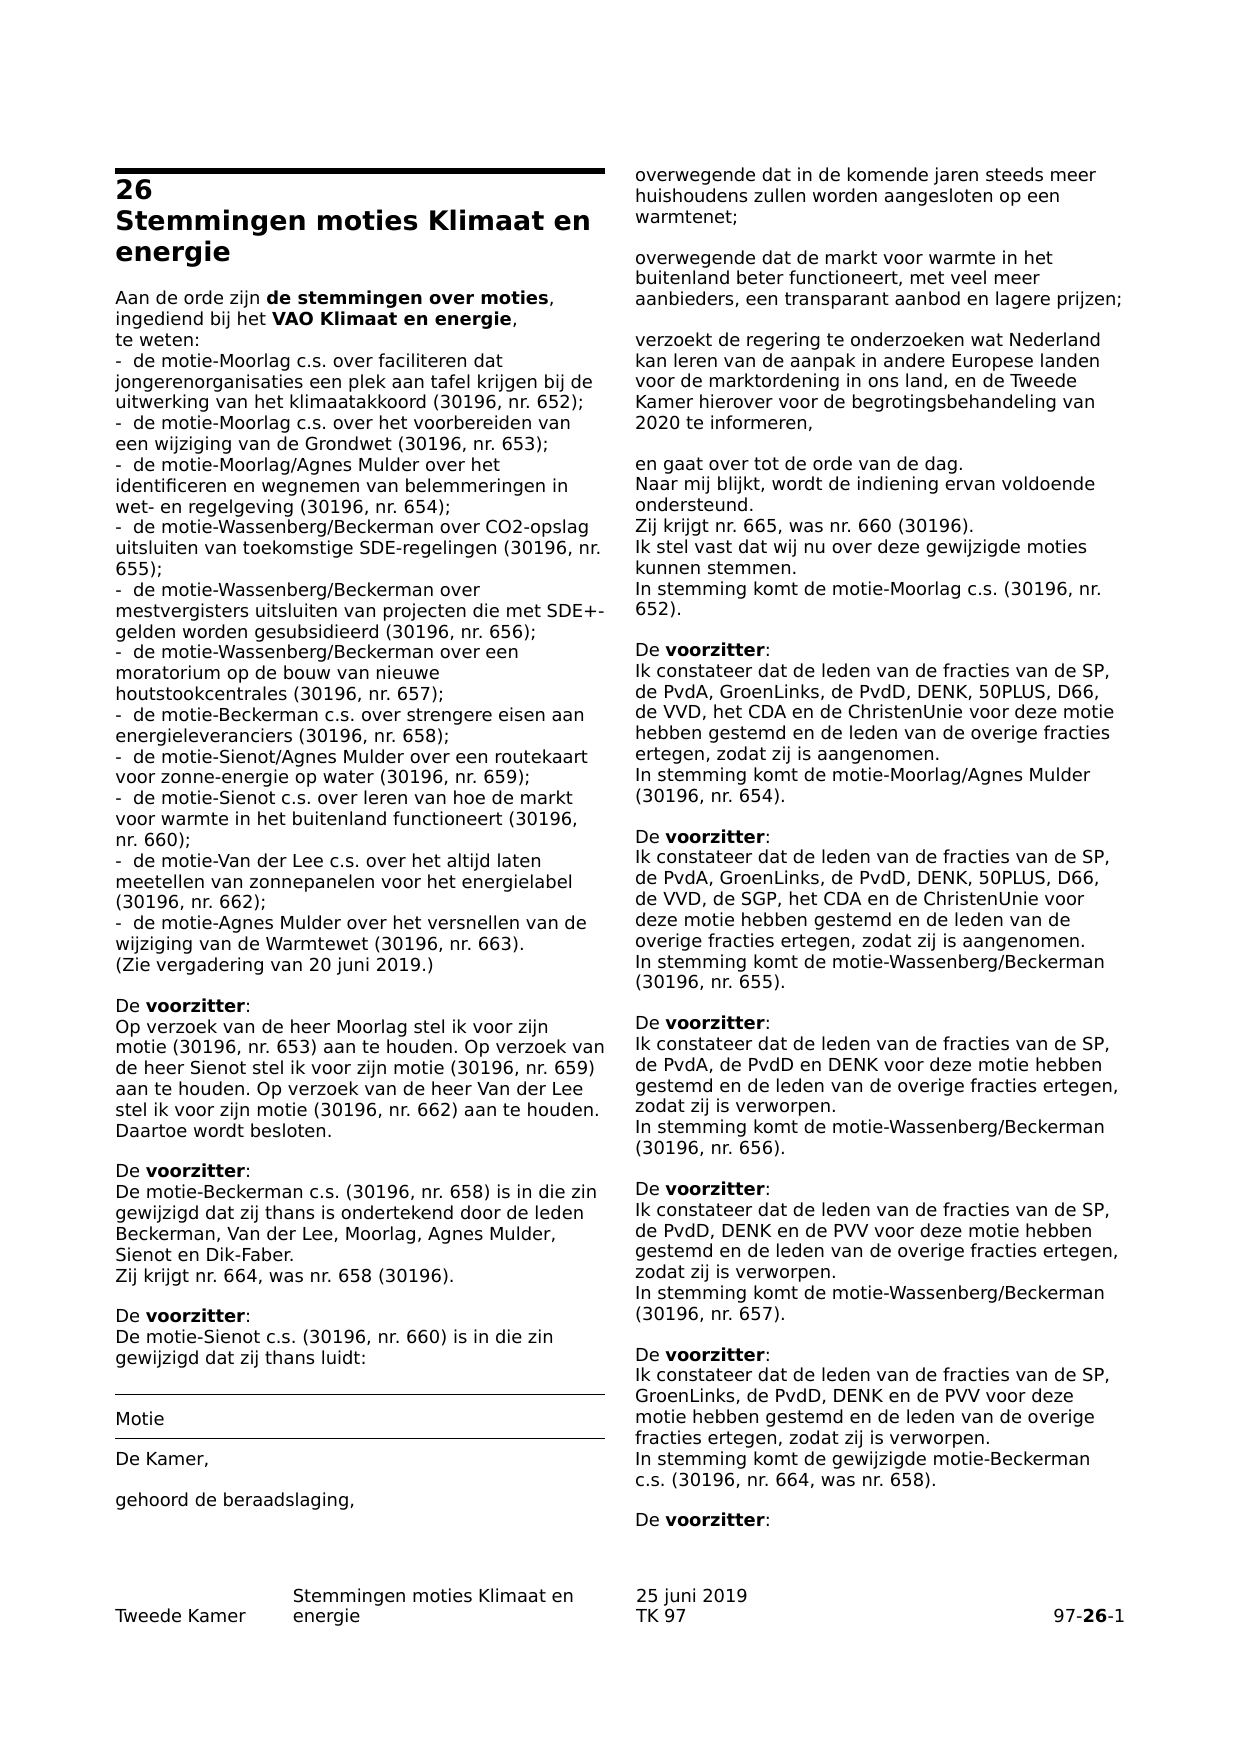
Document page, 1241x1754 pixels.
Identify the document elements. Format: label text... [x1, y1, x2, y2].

text De voorzitter: [635, 826, 1125, 847]
list de motie-Sienot c.s. over leren van hoe de markt voor warmte in het buitenland functioneert (30196, nr. 660); [115, 788, 605, 851]
text Zij krijgt nr. 664, was nr. 658 (30196). [115, 1265, 605, 1286]
text In stemming komt de motie-Moorlag c.s. (30196, nr. 652). [635, 578, 1125, 620]
text Zij krijgt nr. 665, was nr. 660 (30196). [635, 516, 1125, 537]
text Naar mij blijkt, wordt de indiening ervan voldoende ondersteund. [635, 474, 1125, 516]
text Ik constateer dat de leden van de fracties van de SP, de PvdD, DENK en de PVV voor deze motie hebben gestemd en de leden van de overige fracties ertegen, zodat zij is verworpen. [635, 1199, 1125, 1283]
text De voorzitter: [635, 1013, 1125, 1034]
text Daartoe wordt besloten. [115, 1121, 605, 1141]
list de motie-Moorlag c.s. over het voorbereiden van een wijziging van de Grondwet (30196, nr. 653); [115, 413, 605, 455]
list de motie-Beckerman c.s. over strengere eisen aan energieleveranciers (30196, nr. 658); [115, 705, 605, 746]
list de motie-Wassenberg/Beckerman over CO2-opslag uitsluiten van toekomstige SDE-regelingen (30196, nr. 655); [115, 517, 605, 580]
title 26 Stemmingen moties Klimaat en energie [115, 174, 605, 268]
text De Kamer, [115, 1449, 605, 1470]
text In stemming komt de motie-Wassenberg/Beckerman (30196, nr. 657). [635, 1283, 1125, 1324]
text De voorzitter: [635, 1344, 1125, 1365]
text te weten: [115, 330, 605, 351]
list de motie-Moorlag/Agnes Mulder over het identificeren en wegnemen van belemmeringen in wet- en regelgeving (30196, nr. 654); [115, 455, 605, 517]
text Aan de orde zijn de stemmingen over moties, ingediend bij het VAO Klimaat en energie, [115, 288, 605, 330]
text In stemming komt de motie-Wassenberg/Beckerman (30196, nr. 656). [635, 1117, 1125, 1159]
text gehoord de beraadslaging, [115, 1490, 605, 1511]
text (Zie vergadering van 20 juni 2019.) [115, 955, 605, 976]
text De voorzitter: [635, 640, 1125, 661]
text Ik constateer dat de leden van de fracties van de SP, de PvdA, GroenLinks, de PvdD, DENK, 50PLUS, D66, de VVD, de SGP, het CDA en de ChristenUnie voor deze motie hebben gestemd en de leden van de overige fracties ertegen, zodat zij is aangenomen. [635, 847, 1125, 951]
list de motie-Van der Lee c.s. over het altijd laten meetellen van zonnepanelen voor het energielabel (30196, nr. 662); [115, 851, 605, 913]
list de motie-Moorlag c.s. over faciliteren dat jongerenorganisaties een plek aan tafel krijgen bij de uitwerking van het klimaatakkoord (30196, nr. 652); [115, 351, 605, 413]
text De voorzitter: [635, 1510, 1125, 1531]
list de motie-Sienot/Agnes Mulder over een routekaart voor zonne-energie op water (30196, nr. 659); [115, 746, 605, 788]
text In stemming komt de motie-Wassenberg/Beckerman (30196, nr. 655). [635, 951, 1125, 993]
text en gaat over tot de orde van de dag. [635, 453, 1125, 474]
text Ik constateer dat de leden van de fracties van de SP, GroenLinks, de PvdD, DENK en de PVV voor deze motie hebben gestemd en de leden van de overige fracties ertegen, zodat zij is verworpen. [635, 1365, 1125, 1448]
text De voorzitter: [635, 1179, 1125, 1199]
text In stemming komt de motie-Moorlag/Agnes Mulder (30196, nr. 654). [635, 765, 1125, 806]
text De voorzitter: [115, 996, 605, 1016]
text Ik constateer dat de leden van de fracties van de SP, de PvdA, de PvdD en DENK voor deze motie hebben gestemd en de leden van de overige fracties ertegen, zodat zij is verworpen. [635, 1034, 1125, 1117]
text De voorzitter: [115, 1161, 605, 1182]
text De voorzitter: [115, 1306, 605, 1327]
list de motie-Agnes Mulder over het versnellen van de wijziging van de Warmtewet (30196, nr. 663). [115, 913, 605, 955]
list de motie-Wassenberg/Beckerman over mestvergisters uitsluiten van projecten die met SDE+-gelden worden gesubsidieerd (30196, nr. 656); [115, 580, 605, 642]
text Motie [115, 1408, 605, 1429]
text De motie-Sienot c.s. (30196, nr. 660) is in die zin gewijzigd dat zij thans luidt: [115, 1327, 605, 1369]
text Op verzoek van de heer Moorlag stel ik voor zijn motie (30196, nr. 653) aan te houden. Op verzoek van de heer Sienot stel ik voor zijn motie (30196, nr. 659) aan te houden. Op verzoek van de heer Van der Lee stel ik voor zijn motie (30196, nr. 662) aan te houden. [115, 1016, 605, 1121]
text verzoekt de regering te onderzoeken wat Nederland kan leren van de aanpak in andere Europese landen voor de marktordening in ons land, en de Tweede Kamer hierover voor de begrotingsbehandeling van 2020 te informeren, [635, 330, 1125, 433]
text Ik stel vast dat wij nu over deze gewijzigde moties kunnen stemmen. [635, 537, 1125, 578]
list de motie-Wassenberg/Beckerman over een moratorium op de bouw van nieuwe houtstookcentrales (30196, nr. 657); [115, 642, 605, 705]
text overwegende dat de markt voor warmte in het buitenland beter functioneert, met veel meer aanbieders, een transparant aanbod en lagere prijzen; [635, 247, 1125, 310]
text In stemming komt de gewijzigde motie-Beckerman c.s. (30196, nr. 664, was nr. 658). [635, 1448, 1125, 1490]
text De motie-Beckerman c.s. (30196, nr. 658) is in die zin gewijzigd dat zij thans is ondertekend door de leden Beckerman, Van der Lee, Moorlag, Agnes Mulder, Sienot en Dik-Faber. [115, 1182, 605, 1265]
text overwegende dat in de komende jaren steeds meer huishoudens zullen worden aangesloten op een warmtenet; [635, 165, 1125, 227]
text Ik constateer dat de leden van de fracties van de SP, de PvdA, GroenLinks, de PvdD, DENK, 50PLUS, D66, de VVD, het CDA en de ChristenUnie voor deze motie hebben gestemd en de leden van de overige fracties ertegen, zodat zij is aangenomen. [635, 661, 1125, 765]
